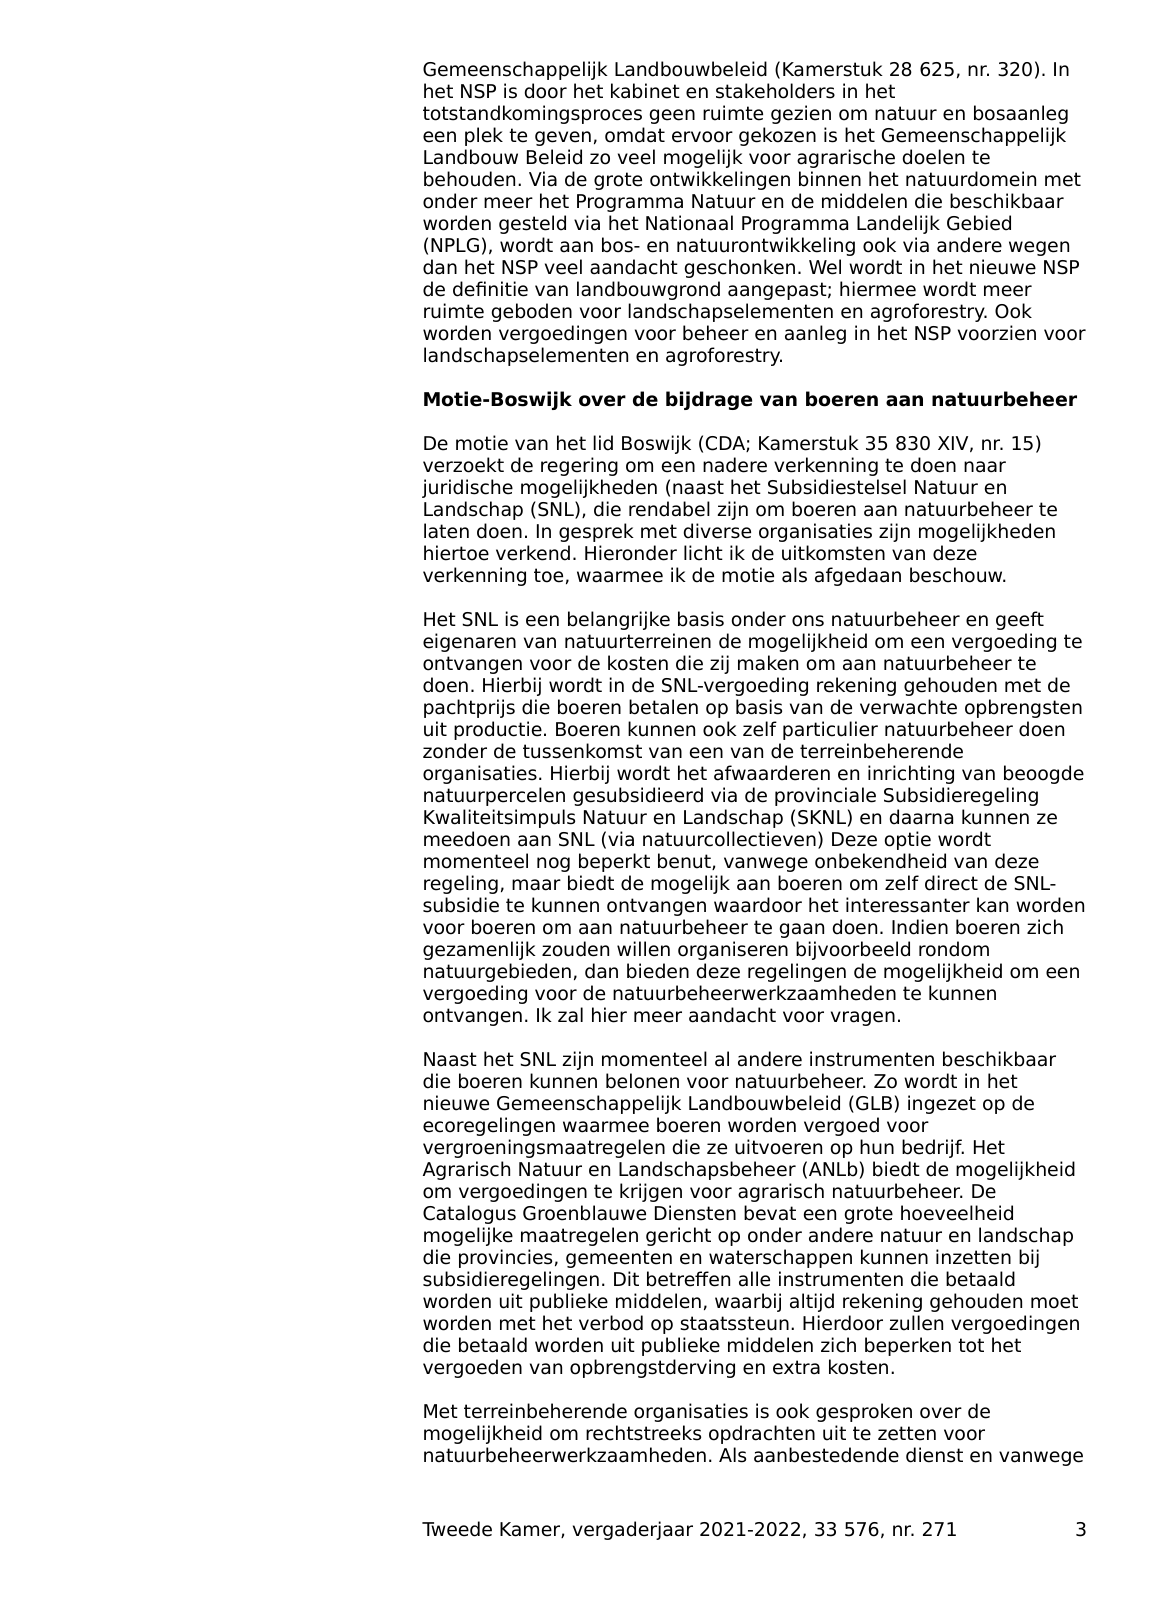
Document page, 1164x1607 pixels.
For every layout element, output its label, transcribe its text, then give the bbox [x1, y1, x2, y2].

text Gemeenschappelijk Landbouwbeleid (Kamerstuk 28 625, nr. 320). In het NSP is door het kabinet en stakeholders in het totstandkomingsproces geen ruimte gezien om natuur en bosaanleg een plek te geven, omdat ervoor gekozen is het Gemeenschappelijk Landbouw Beleid zo veel mogelijk voor agrarische doelen te behouden. Via de grote ontwikkelingen binnen het natuurdomein met onder meer het Programma Natuur en de middelen die beschikbaar worden gesteld via het Nationaal Programma Landelijk Gebied (NPLG), wordt aan bos- en natuurontwikkeling ook via andere wegen dan het NSP veel aandacht geschonken. Wel wordt in het nieuwe NSP de definitie van landbouwgrond aangepast; hiermee wordt meer ruimte geboden voor landschapselementen en agroforestry. Ook worden vergoedingen voor beheer en aanleg in het NSP voorzien voor landschapselementen en agroforestry. [422, 59, 1087, 367]
subtitle Motie-Boswijk over de bijdrage van boeren aan natuurbeheer [422, 389, 1087, 411]
text Het SNL is een belangrijke basis onder ons natuurbeheer en geeft eigenaren van natuurterreinen de mogelijkheid om een vergoeding te ontvangen voor de kosten die zij maken om aan natuurbeheer te doen. Hierbij wordt in de SNL-vergoeding rekening gehouden met de pachtprijs die boeren betalen op basis van de verwachte opbrengsten uit productie. Boeren kunnen ook zelf particulier natuurbeheer doen zonder de tussenkomst van een van de terreinbeherende organisaties. Hierbij wordt het afwaarderen en inrichting van beoogde natuurpercelen gesubsidieerd via de provinciale Subsidieregeling Kwaliteitsimpuls Natuur en Landschap (SKNL) en daarna kunnen ze meedoen aan SNL (via natuurcollectieven) Deze optie wordt momenteel nog beperkt benut, vanwege onbekendheid van deze regeling, maar biedt de mogelijk aan boeren om zelf direct de SNL-subsidie te kunnen ontvangen waardoor het interessanter kan worden voor boeren om aan natuurbeheer te gaan doen. Indien boeren zich gezamenlijk zouden willen organiseren bijvoorbeeld rondom natuurgebieden, dan bieden deze regelingen de mogelijkheid om een vergoeding voor de natuurbeheerwerkzaamheden te kunnen ontvangen. Ik zal hier meer aandacht voor vragen. [422, 609, 1087, 1027]
text Met terreinbeherende organisaties is ook gesproken over de mogelijkheid om rechtstreeks opdrachten uit te zetten voor natuurbeheerwerkzaamheden. Als aanbestedende dienst en vanwege [422, 1401, 1087, 1467]
text De motie van het lid Boswijk (CDA; Kamerstuk 35 830 XIV, nr. 15) verzoekt de regering om een nadere verkenning te doen naar juridische mogelijkheden (naast het Subsidiestelsel Natuur en Landschap (SNL), die rendabel zijn om boeren aan natuurbeheer te laten doen. In gesprek met diverse organisaties zijn mogelijkheden hiertoe verkend. Hieronder licht ik de uitkomsten van deze verkenning toe, waarmee ik de motie als afgedaan beschouw. [422, 433, 1087, 587]
text Naast het SNL zijn momenteel al andere instrumenten beschikbaar die boeren kunnen belonen voor natuurbeheer. Zo wordt in het nieuwe Gemeenschappelijk Landbouwbeleid (GLB) ingezet op de ecoregelingen waarmee boeren worden vergoed voor vergroeningsmaatregelen die ze uitvoeren op hun bedrijf. Het Agrarisch Natuur en Landschapsbeheer (ANLb) biedt de mogelijkheid om vergoedingen te krijgen voor agrarisch natuurbeheer. De Catalogus Groenblauwe Diensten bevat een grote hoeveelheid mogelijke maatregelen gericht op onder andere natuur en landschap die provincies, gemeenten en waterschappen kunnen inzetten bij subsidieregelingen. Dit betreffen alle instrumenten die betaald worden uit publieke middelen, waarbij altijd rekening gehouden moet worden met het verbod op staatssteun. Hierdoor zullen vergoedingen die betaald worden uit publieke middelen zich beperken tot het vergoeden van opbrengstderving en extra kosten. [422, 1049, 1087, 1379]
